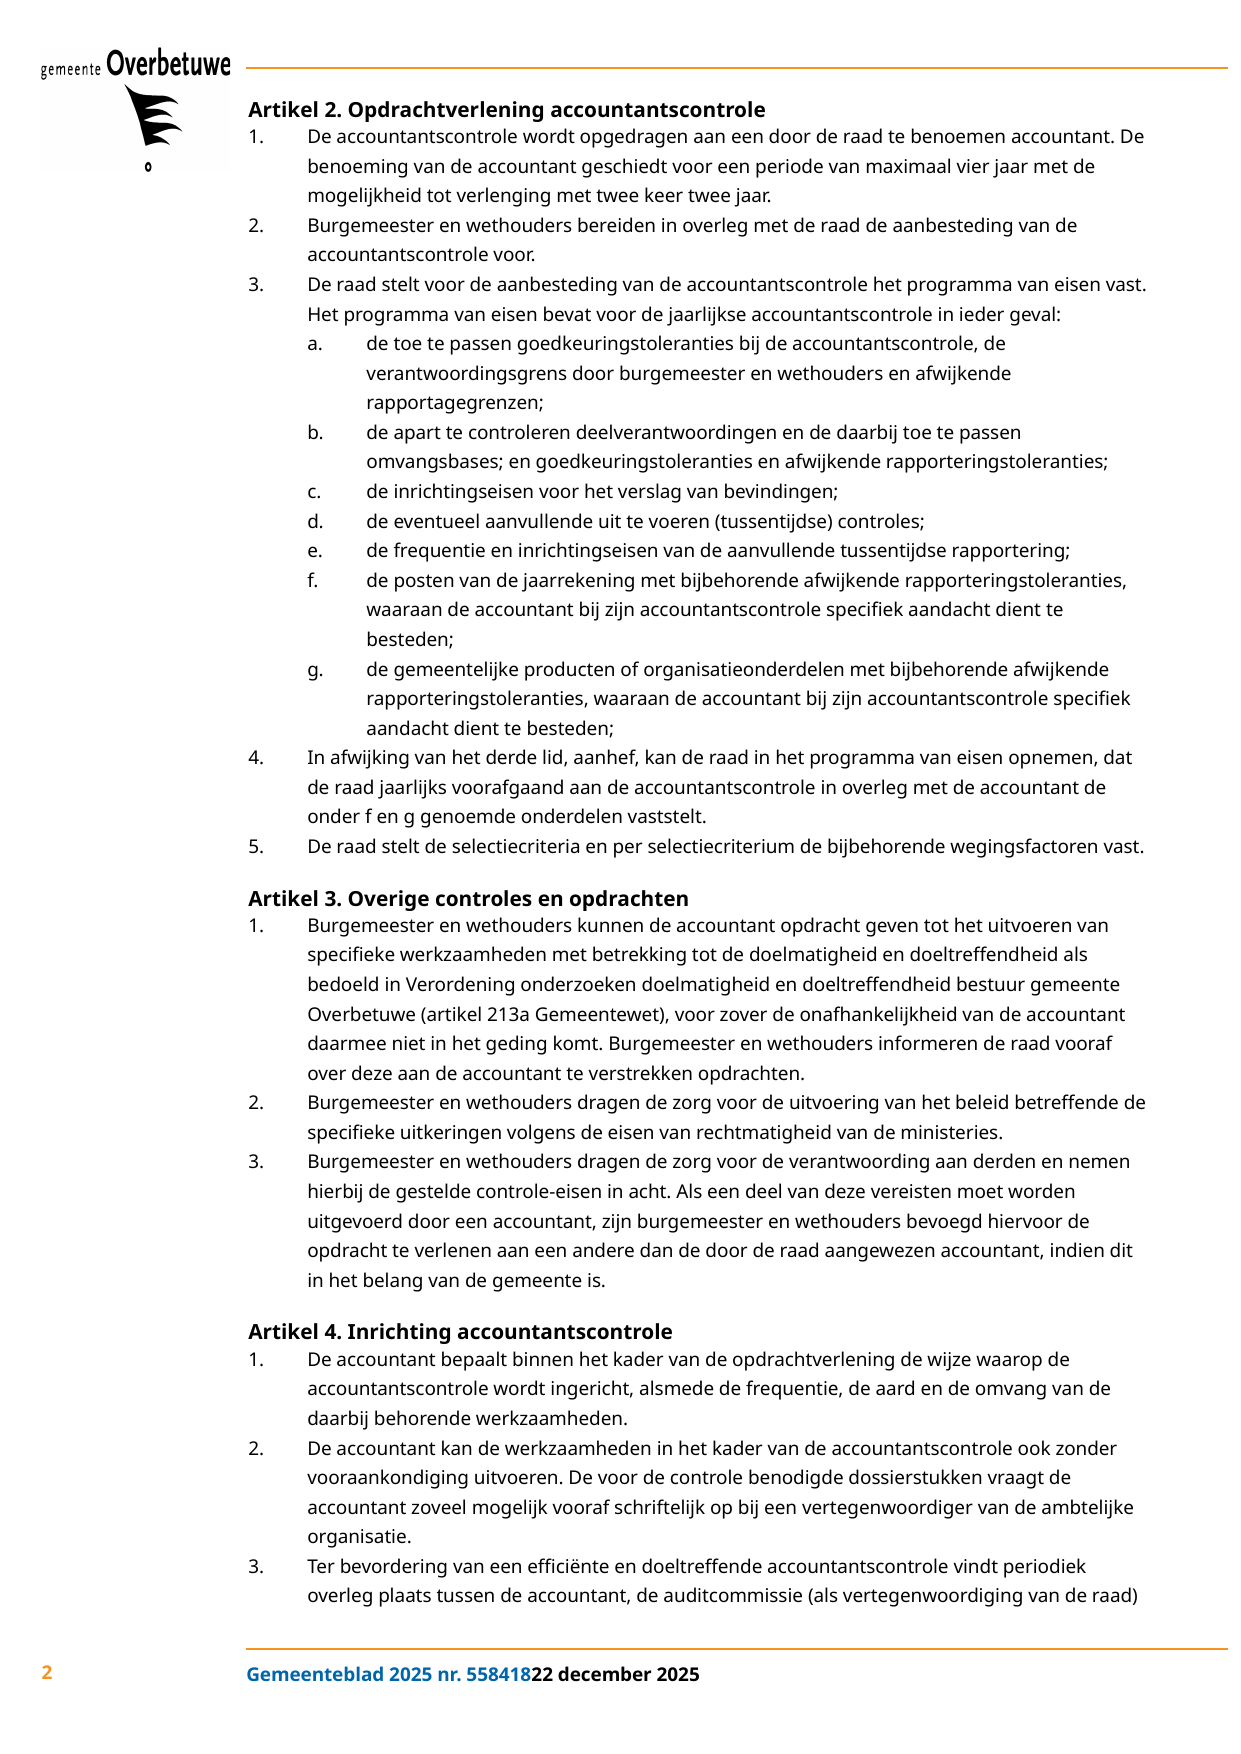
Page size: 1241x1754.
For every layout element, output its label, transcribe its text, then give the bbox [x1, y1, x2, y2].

list De raad stelt voor de aanbesteding van de accountantscontrole het programma van eisen vast. Het programma van eisen bevat voor de jaarlijkse accountantscontrole in ieder geval: [248, 271, 1152, 326]
list de posten van de jaarrekening met bijbehorende afwijkende rapporteringstoleranties, waaraan de accountant bij zijn accountantscontrole specifiek aandacht dient te besteden; [307, 567, 1152, 652]
list Burgemeester en wethouders dragen de zorg voor de verantwoording aan derden en nemen hierbij de gestelde controle-eisen in acht. Als een deel van deze vereisten moet worden uitgevoerd door een accountant, zijn burgemeester en wethouders bevoegd hiervoor de opdracht te verlenen aan een andere dan de door de raad aangewezen accountant, indien dit in het belang van de gemeente is. [248, 1149, 1152, 1293]
list de inrichtingseisen voor het verslag van bevindingen; [307, 478, 1152, 504]
list Burgemeester en wethouders bereiden in overleg met de raad de aanbesteding van de accountantscontrole voor. [248, 212, 1152, 267]
text Artikel 3. Overige controles en opdrachten [248, 884, 1152, 912]
list de apart te controleren deelverantwoordingen en de daarbij toe te passen omvangsbases; en goedkeuringstoleranties en afwijkende rapporteringstoleranties; [307, 419, 1152, 474]
list Ter bevordering van een efficiënte en doeltreffende accountantscontrole vindt periodiek overleg plaats tussen de accountant, de auditcommissie (als vertegenwoordiging van de raad) [248, 1553, 1152, 1608]
list de eventueel aanvullende uit te voeren (tussentijdse) controles; [307, 508, 1152, 533]
list De accountant bepaalt binnen het kader van de opdrachtverlening de wijze waarop de accountantscontrole wordt ingericht, alsmede de frequentie, de aard en de omvang van de daarbij behorende werkzaamheden. [248, 1346, 1152, 1431]
list De raad stelt de selectiecriteria en per selectiecriterium de bijbehorende wegingsfactoren vast. [248, 833, 1152, 859]
list Burgemeester en wethouders kunnen de accountant opdracht geven tot het uitvoeren van specifieke werkzaamheden met betrekking tot de doelmatigheid en doeltreffendheid als bedoeld in Verordening onderzoeken doelmatigheid en doeltreffendheid bestuur gemeente Overbetuwe (artikel 213a Gemeentewet), voor zover de onafhankelijkheid van de accountant daarmee niet in het geding komt. Burgemeester en wethouders informeren de raad vooraf over deze aan de accountant te verstrekken opdrachten. [248, 912, 1152, 1086]
list De accountant kan de werkzaamheden in het kader van de accountantscontrole ook zonder vooraankondiging uitvoeren. De voor de controle benodigde dossierstukken vraagt de accountant zoveel mogelijk vooraf schriftelijk op bij een vertegenwoordiger van de ambtelijke organisatie. [248, 1435, 1152, 1549]
text Artikel 4. Inrichting accountantscontrole [248, 1317, 1152, 1346]
list de toe te passen goedkeuringstoleranties bij de accountantscontrole, de verantwoordingsgrens door burgemeester en wethouders en afwijkende rapportagegrenzen; [307, 330, 1152, 415]
picture [41, 47, 231, 172]
list de gemeentelijke producten of organisatieonderdelen met bijbehorende afwijkende rapporteringstoleranties, waaraan de accountant bij zijn accountantscontrole specifiek aandacht dient te besteden; [307, 656, 1152, 741]
list In afwijking van het derde lid, aanhef, kan de raad in het programma van eisen opnemen, dat de raad jaarlijks voorafgaand aan de accountantscontrole in overleg met de accountant de onder f en g genoemde onderdelen vaststelt. [248, 744, 1152, 829]
list de frequentie en inrichtingseisen van de aanvullende tussentijdse rapportering; [307, 537, 1152, 563]
list Burgemeester en wethouders dragen de zorg voor de uitvoering van het beleid betreffende de specifieke uitkeringen volgens de eisen van rechtmatigheid van de ministeries. [248, 1089, 1152, 1145]
list De accountantscontrole wordt opgedragen aan een door de raad te benoemen accountant. De benoeming van de accountant geschiedt voor een periode van maximaal vier jaar met de mogelijkheid tot verlenging met twee keer twee jaar. [248, 123, 1152, 208]
text Artikel 2. Opdrachtverlening accountantscontrole [248, 95, 1152, 123]
